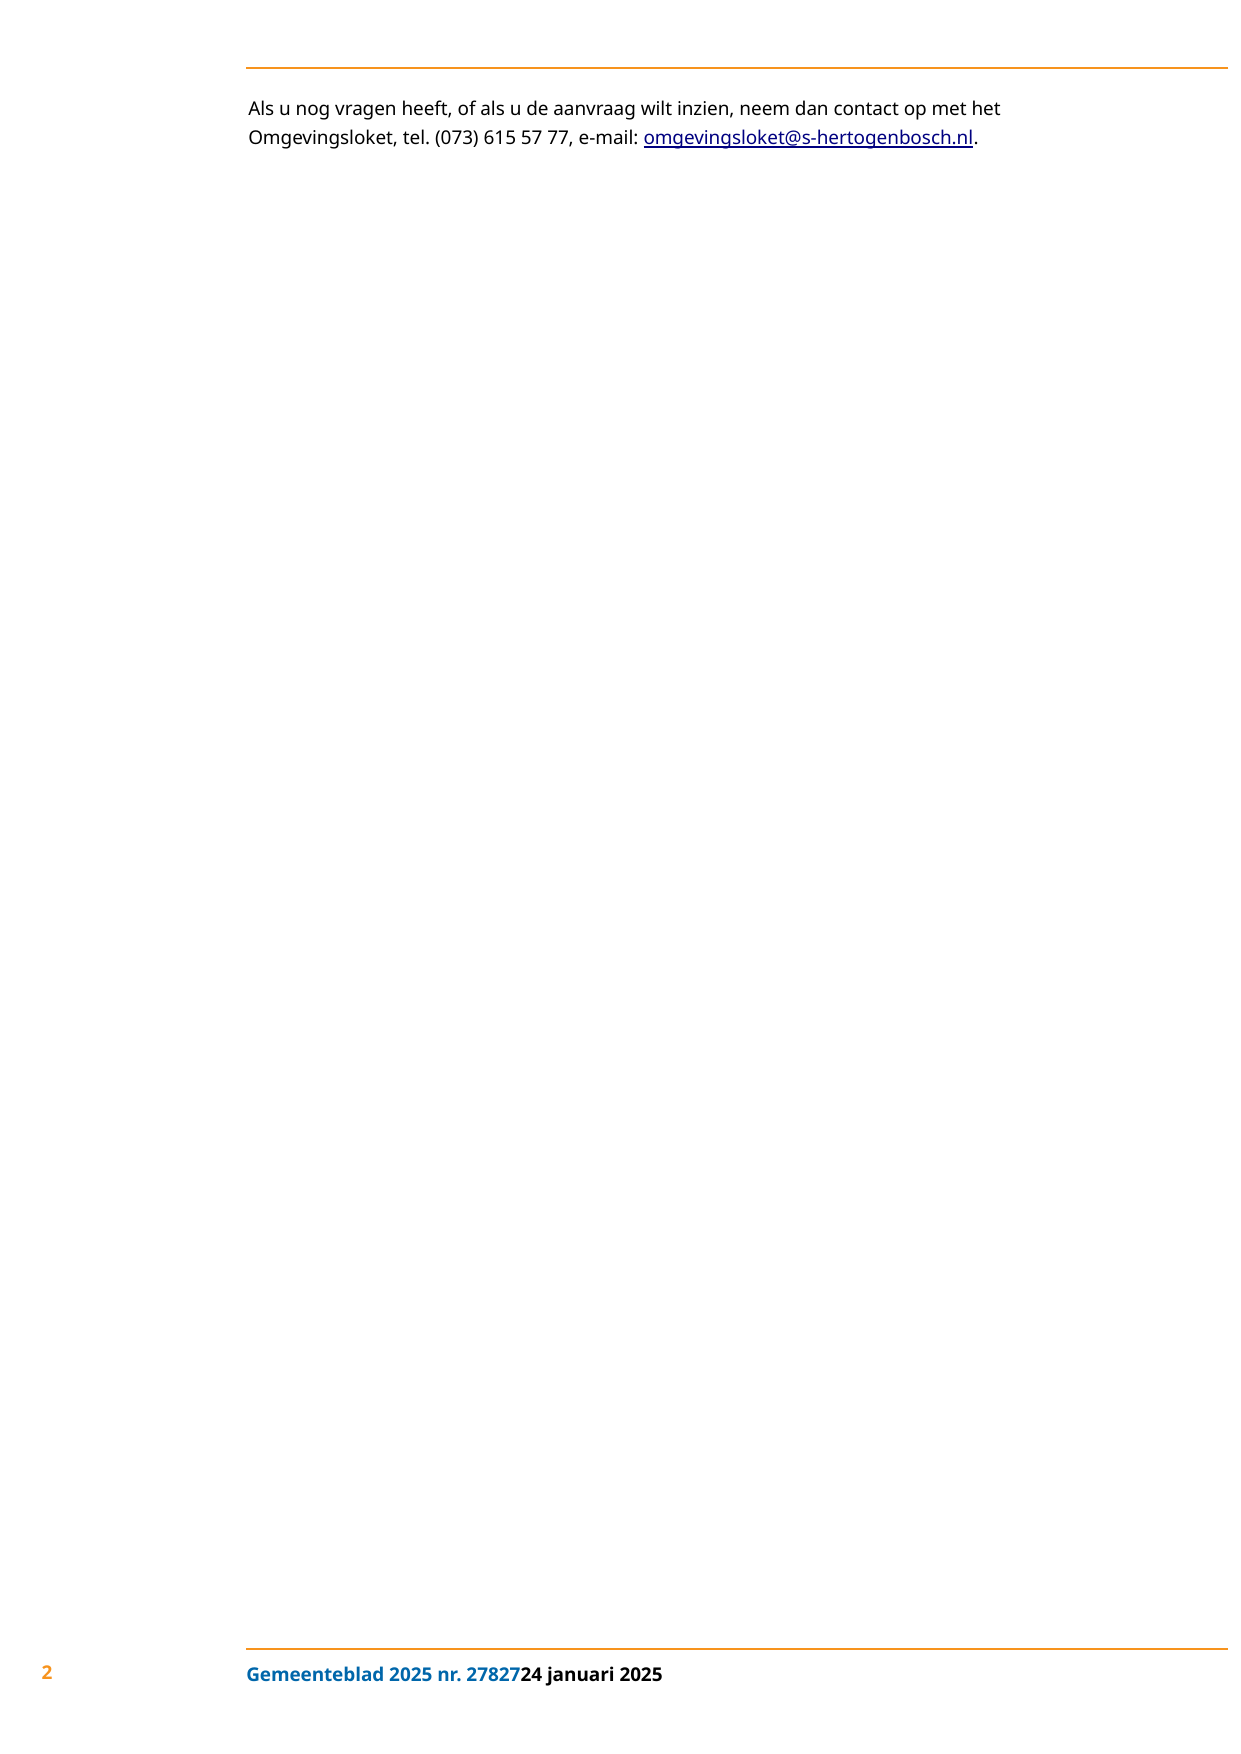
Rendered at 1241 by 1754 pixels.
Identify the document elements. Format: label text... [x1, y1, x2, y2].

text Als u nog vragen heeft, of als u de aanvraag wilt inzien, neem dan contact op met het Omgevingsloket, tel. (073) 615 57 77, e-mail: omgevingsloket@s-hertogenbosch.nl. [248, 95, 1152, 150]
picture [41, 47, 231, 172]
